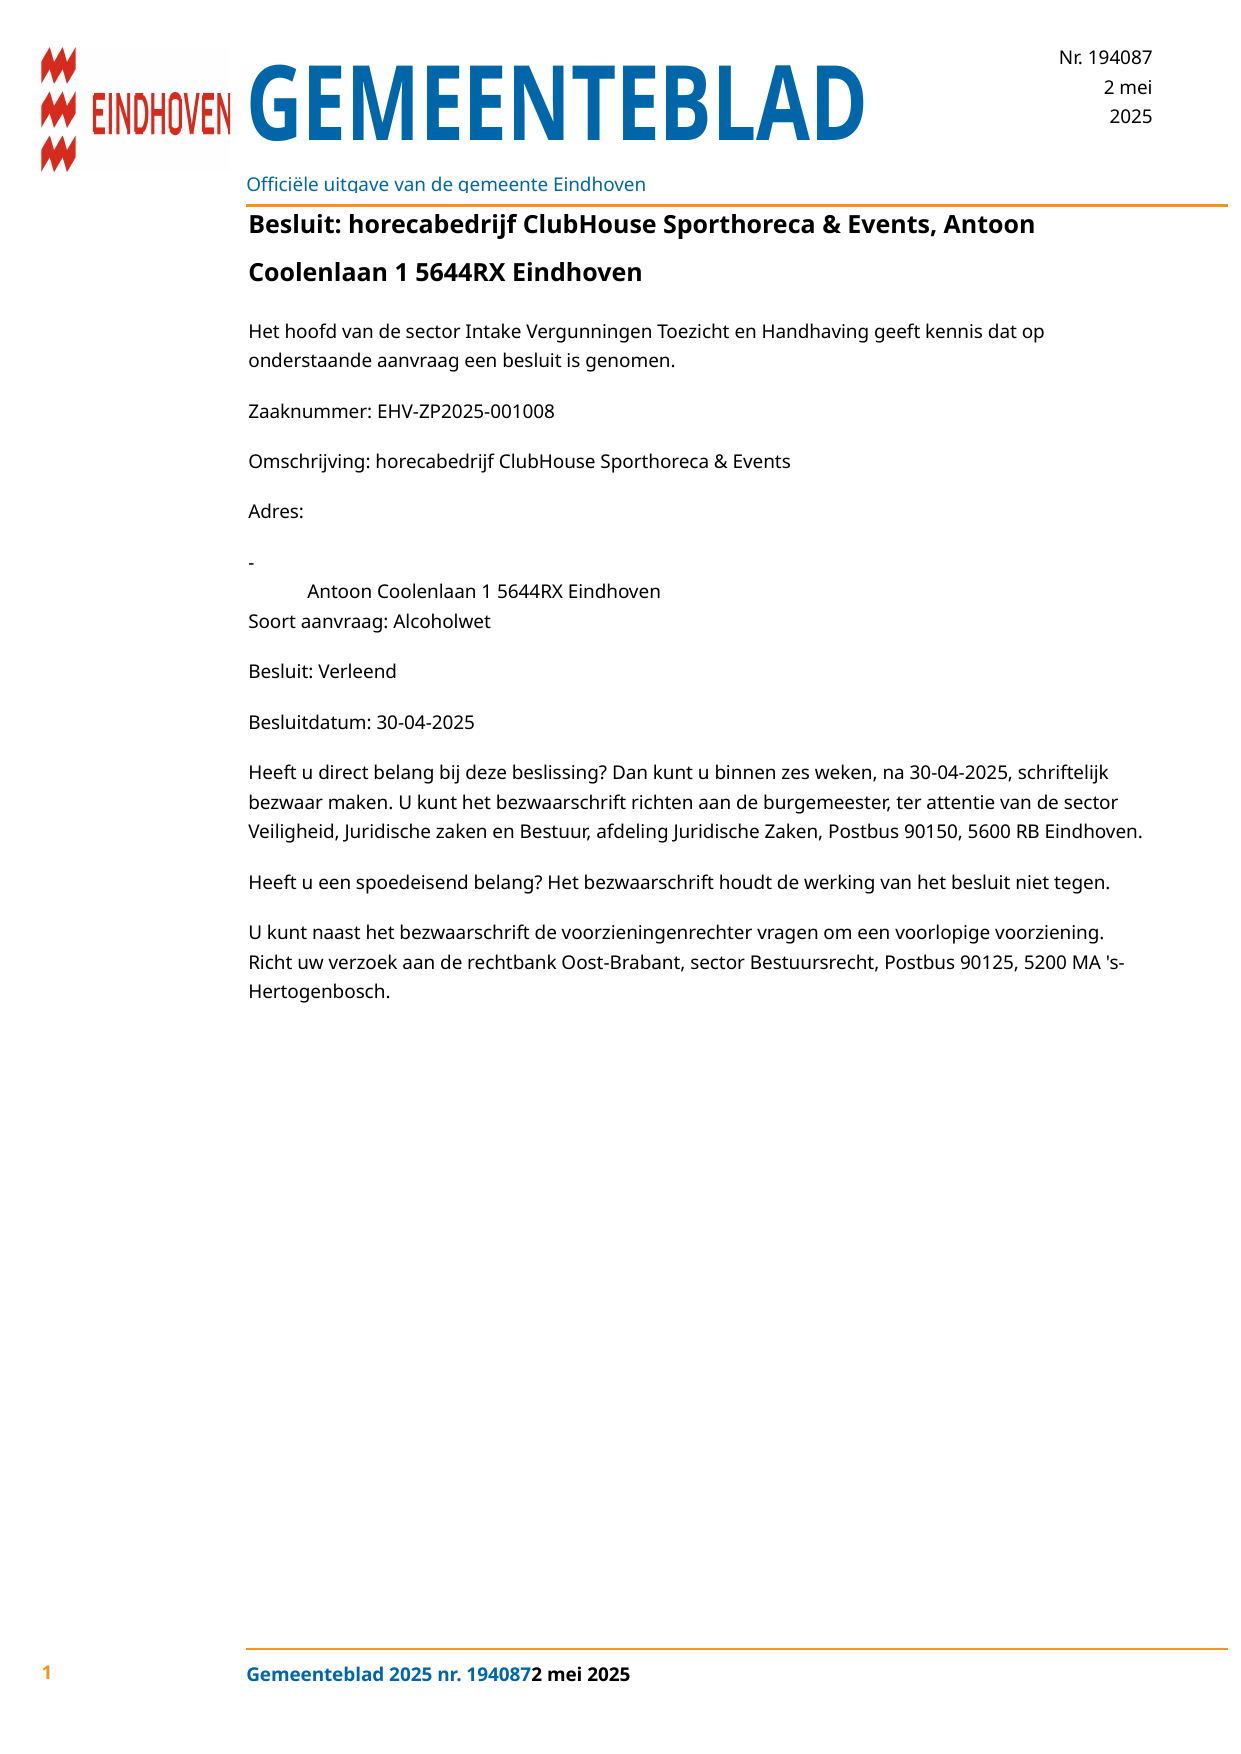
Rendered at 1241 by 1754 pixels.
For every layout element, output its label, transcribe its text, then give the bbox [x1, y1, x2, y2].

text Zaaknummer: EHV-ZP2025-001008 [248, 398, 1152, 424]
list Antoon Coolenlaan 1 5644RX Eindhoven [248, 579, 1152, 604]
text Soort aanvraag: Alcoholwet [248, 608, 1152, 634]
text Heeft u direct belang bij deze beslissing? Dan kunt u binnen zes weken, na 30-04-2025, schriftelijk bezwaar maken. U kunt het bezwaarschrift richten aan de burgemeester, ter attentie van de sector Veiligheid, Juridische zaken en Bestuur, afdeling Juridische Zaken, Postbus 90150, 5600 RB Eindhoven. [248, 759, 1152, 844]
text Het hoofd van de sector Intake Vergunningen Toezicht en Handhaving geeft kennis dat op onderstaande aanvraag een besluit is genomen. [248, 318, 1152, 373]
picture [41, 47, 231, 172]
text U kunt naast het bezwaarschrift de voorzieningenrechter vragen om een voorlopige voorziening. Richt uw verzoek aan de rechtbank Oost-Brabant, sector Bestuursrecht, Postbus 90125, 5200 MA 's-Hertogenbosch. [248, 919, 1152, 1004]
text Besluit: Verleend [248, 659, 1152, 684]
text Besluitdatum: 30-04-2025 [248, 709, 1152, 735]
text Besluit: horecabedrijf ClubHouse Sporthoreca & Events, Antoon Coolenlaan 1 5644RX Eindhoven [248, 207, 1152, 288]
text Heeft u een spoedeisend belang? Het bezwaarschrift houdt de werking van het besluit niet tegen. [248, 869, 1152, 895]
text Adres: [248, 499, 1152, 524]
text Omschrijving: horecabedrijf ClubHouse Sporthoreca & Events [248, 448, 1152, 474]
